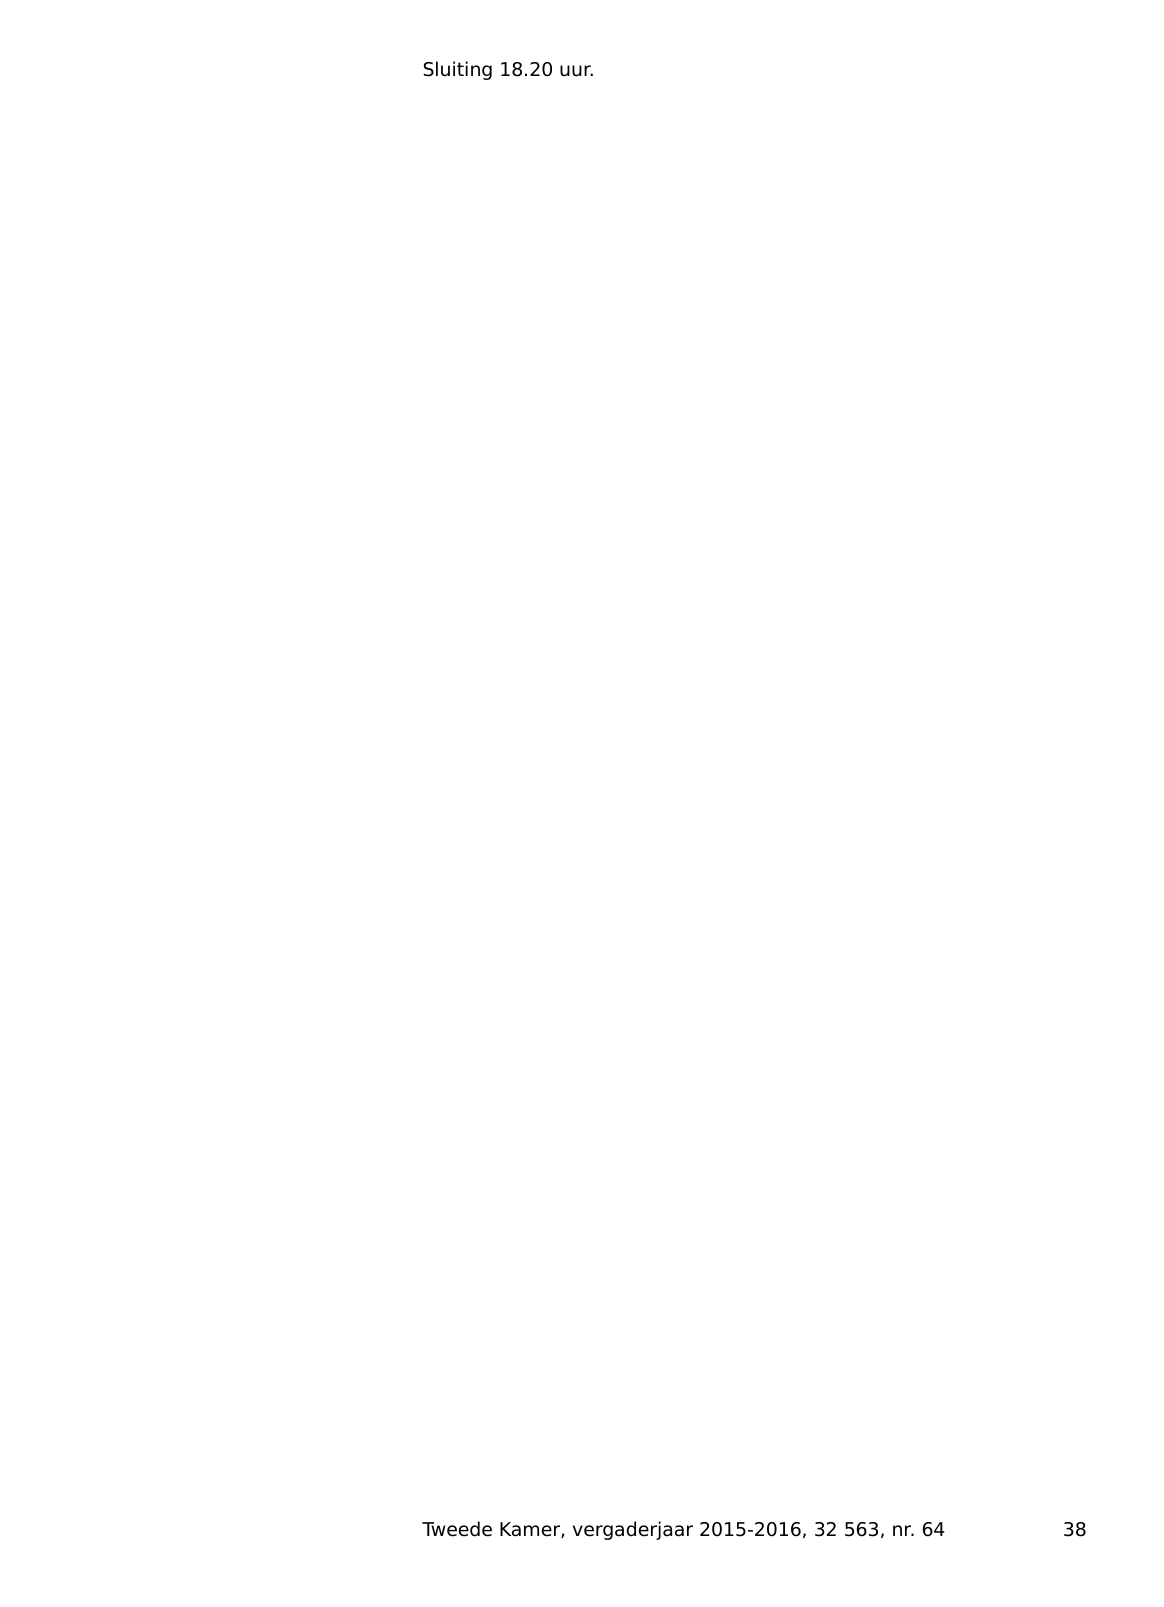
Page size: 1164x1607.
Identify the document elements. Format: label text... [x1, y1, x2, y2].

text Sluiting 18.20 uur. [422, 59, 1087, 81]
